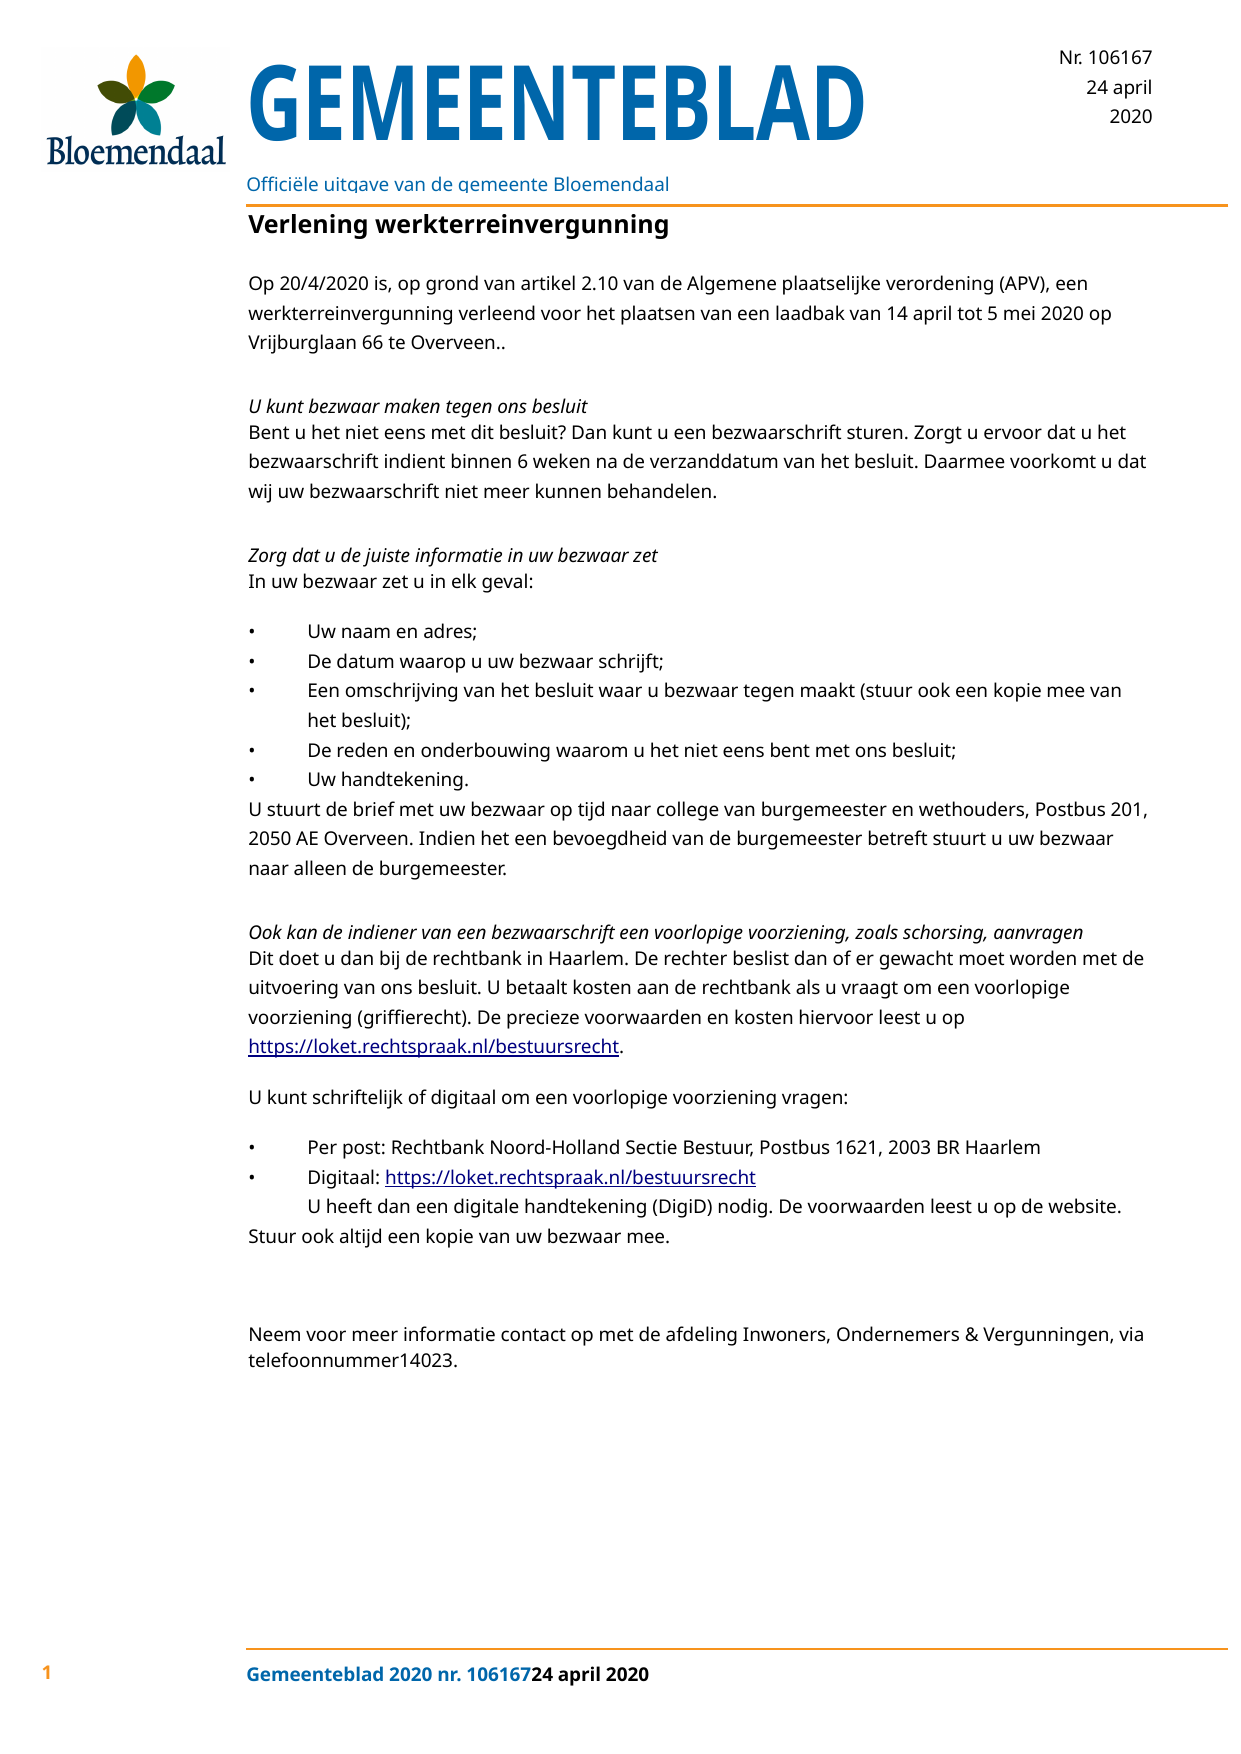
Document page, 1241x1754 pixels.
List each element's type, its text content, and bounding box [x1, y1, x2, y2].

list U heeft dan een digitale handtekening (DigiD) nodig. De voorwaarden leest u op de website. [248, 1193, 1152, 1219]
text In uw bezwaar zet u in elk geval: [248, 568, 1152, 594]
text Op 20/4/2020 is, op grond van artikel 2.10 van de Algemene plaatselijke verordening (APV), een werkterreinvergunning verleend voor het plaatsen van een laadbak van 14 april tot 5 mei 2020 op Vrijburglaan 66 te Overveen.. [248, 270, 1152, 355]
text U kunt bezwaar maken tegen ons besluit [248, 393, 1152, 419]
text Verlening werkterreinvergunning [248, 207, 1152, 241]
list Een omschrijving van het besluit waar u bezwaar tegen maakt (stuur ook een kopie mee van het besluit); [248, 678, 1152, 733]
list De reden en onderbouwing waarom u het niet eens bent met ons besluit; [248, 737, 1152, 762]
list Uw handtekening. [248, 766, 1152, 792]
list Digitaal: https://loket.rechtspraak.nl/bestuursrecht [248, 1164, 1152, 1190]
text Zorg dat u de juiste informatie in uw bezwaar zet [248, 542, 1152, 568]
text Bent u het niet eens met dit besluit? Dan kunt u een bezwaarschrift sturen. Zorgt u ervoor dat u het bezwaarschrift indient binnen 6 weken na de verzanddatum van het besluit. Daarmee voorkomt u dat wij uw bezwaarschrift niet meer kunnen behandelen. [248, 419, 1152, 504]
list Per post: Rechtbank Noord-Holland Sectie Bestuur, Postbus 1621, 2003 BR Haarlem [248, 1134, 1152, 1160]
text U stuurt de brief met uw bezwaar op tijd naar college van burgemeester en wethouders, Postbus 201, 2050 AE Overveen. Indien het een bevoegdheid van de burgemeester betreft stuurt u uw bezwaar naar alleen de burgemeester. [248, 796, 1152, 881]
text Neem voor meer informatie contact op met de afdeling Inwoners, Ondernemers & Vergunningen, via telefoonnummer14023. [248, 1321, 1152, 1373]
text Dit doet u dan bij de rechtbank in Haarlem. De rechter beslist dan of er gewacht moet worden met de uitvoering van ons besluit. U betaalt kosten aan de rechtbank als u vraagt om een voorlopige voorziening (griffierecht). De precieze voorwaarden en kosten hiervoor leest u op https://loket.rechtspraak.nl/bestuursrecht. [248, 945, 1152, 1059]
list De datum waarop u uw bezwaar schrijft; [248, 648, 1152, 674]
text Stuur ook altijd een kopie van uw bezwaar mee. [248, 1223, 1152, 1249]
picture [41, 47, 231, 172]
text U kunt schriftelijk of digitaal om een voorlopige voorziening vragen: [248, 1084, 1152, 1110]
list Uw naam en adres; [248, 618, 1152, 644]
text Ook kan de indiener van een bezwaarschrift een voorlopige voorziening, zoals schorsing, aanvragen [248, 919, 1152, 945]
